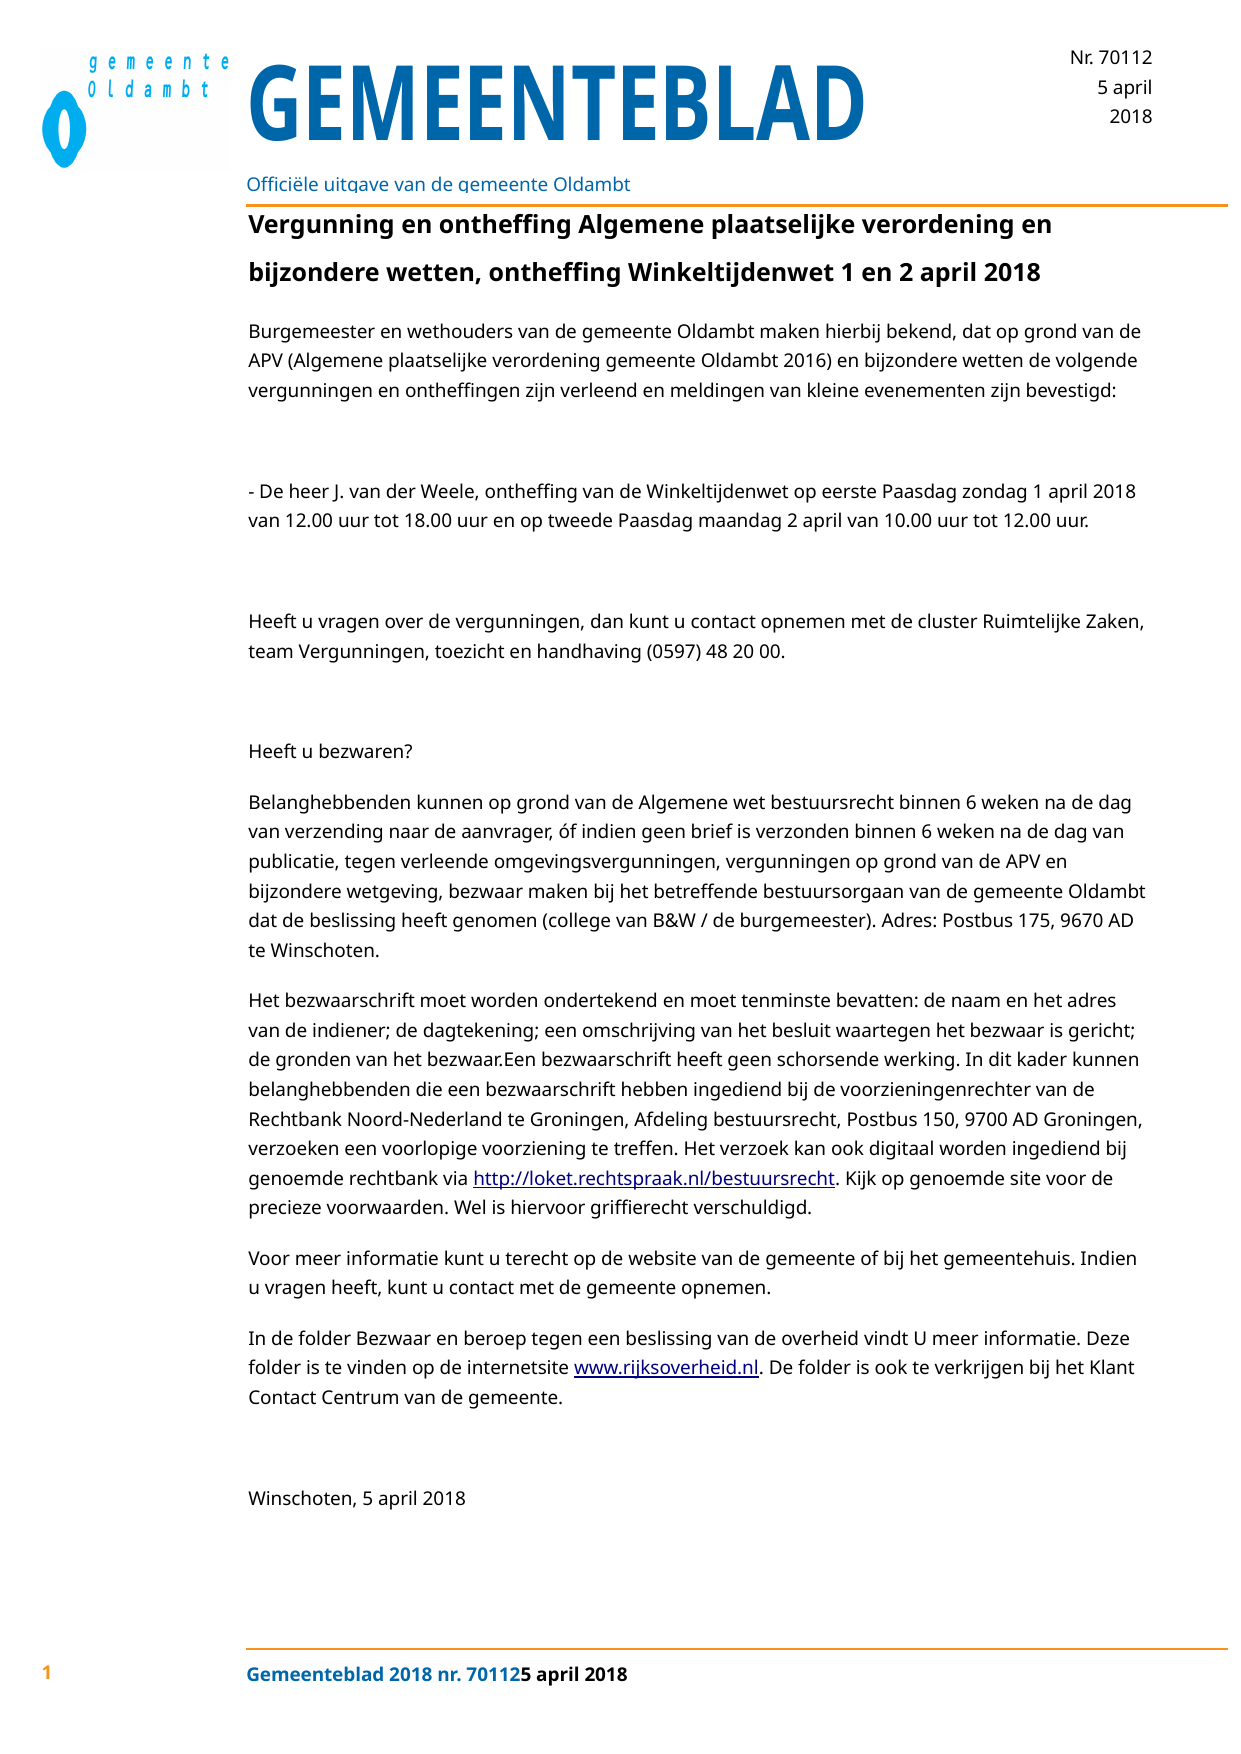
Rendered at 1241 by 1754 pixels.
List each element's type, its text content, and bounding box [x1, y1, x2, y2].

text Heeft u bezwaren? [248, 739, 1152, 764]
text Heeft u vragen over de vergunningen, dan kunt u contact opnemen met de cluster Ruimtelijke Zaken, team Vergunningen, toezicht en handhaving (0597) 48 20 00. [248, 608, 1152, 664]
text Burgemeester en wethouders van de gemeente Oldambt maken hierbij bekend, dat op grond van de APV (Algemene plaatselijke verordening gemeente Oldambt 2016) en bijzondere wetten de volgende vergunningen en ontheffingen zijn verleend en meldingen van kleine evenementen zijn bevestigd: [248, 318, 1152, 403]
text Belanghebbenden kunnen op grond van de Algemene wet bestuursrecht binnen 6 weken na de dag van verzending naar de aanvrager, óf indien geen brief is verzonden binnen 6 weken na de dag van publicatie, tegen verleende omgevingsvergunningen, vergunningen op grond van de APV en bijzondere wetgeving, bezwaar maken bij het betreffende bestuursorgaan van de gemeente Oldambt dat de beslissing heeft genomen (college van B&W / de burgemeester). Adres: Postbus 175, 9670 AD te Winschoten. [248, 789, 1152, 963]
text In de folder Bezwaar en beroep tegen een beslissing van de overheid vindt U meer informatie. Deze folder is te vinden op de internetsite www.rijksoverheid.nl. De folder is ook te verkrijgen bij het Klant Contact Centrum van de gemeente. [248, 1325, 1152, 1410]
text Vergunning en ontheffing Algemene plaatselijke verordening en bijzondere wetten, ontheffing Winkeltijdenwet 1 en 2 april 2018 [248, 207, 1152, 288]
text - De heer J. van der Weele, ontheffing van de Winkeltijdenwet op eerste Paasdag zondag 1 april 2018 van 12.00 uur tot 18.00 uur en op tweede Paasdag maandag 2 april van 10.00 uur tot 12.00 uur. [248, 478, 1152, 533]
text Winschoten, 5 april 2018 [248, 1485, 1152, 1511]
text Het bezwaarschrift moet worden ondertekend en moet tenminste bevatten: de naam en het adres van de indiener; de dagtekening; een omschrijving van het besluit waartegen het bezwaar is gericht; de gronden van het bezwaar.Een bezwaarschrift heeft geen schorsende werking. In dit kader kunnen belanghebbenden die een bezwaarschrift hebben ingediend bij de voorzieningenrechter van de Rechtbank Noord-Nederland te Groningen, Afdeling bestuursrecht, Postbus 150, 9700 AD Groningen, verzoeken een voorlopige voorziening te treffen. Het verzoek kan ook digitaal worden ingediend bij genoemde rechtbank via http://loket.rechtspraak.nl/bestuursrecht. Kijk op genoemde site voor de precieze voorwaarden. Wel is hiervoor griffierecht verschuldigd. [248, 987, 1152, 1220]
picture [41, 47, 231, 172]
text Voor meer informatie kunt u terecht op de website van de gemeente of bij het gemeentehuis. Indien u vragen heeft, kunt u contact met de gemeente opnemen. [248, 1245, 1152, 1300]
